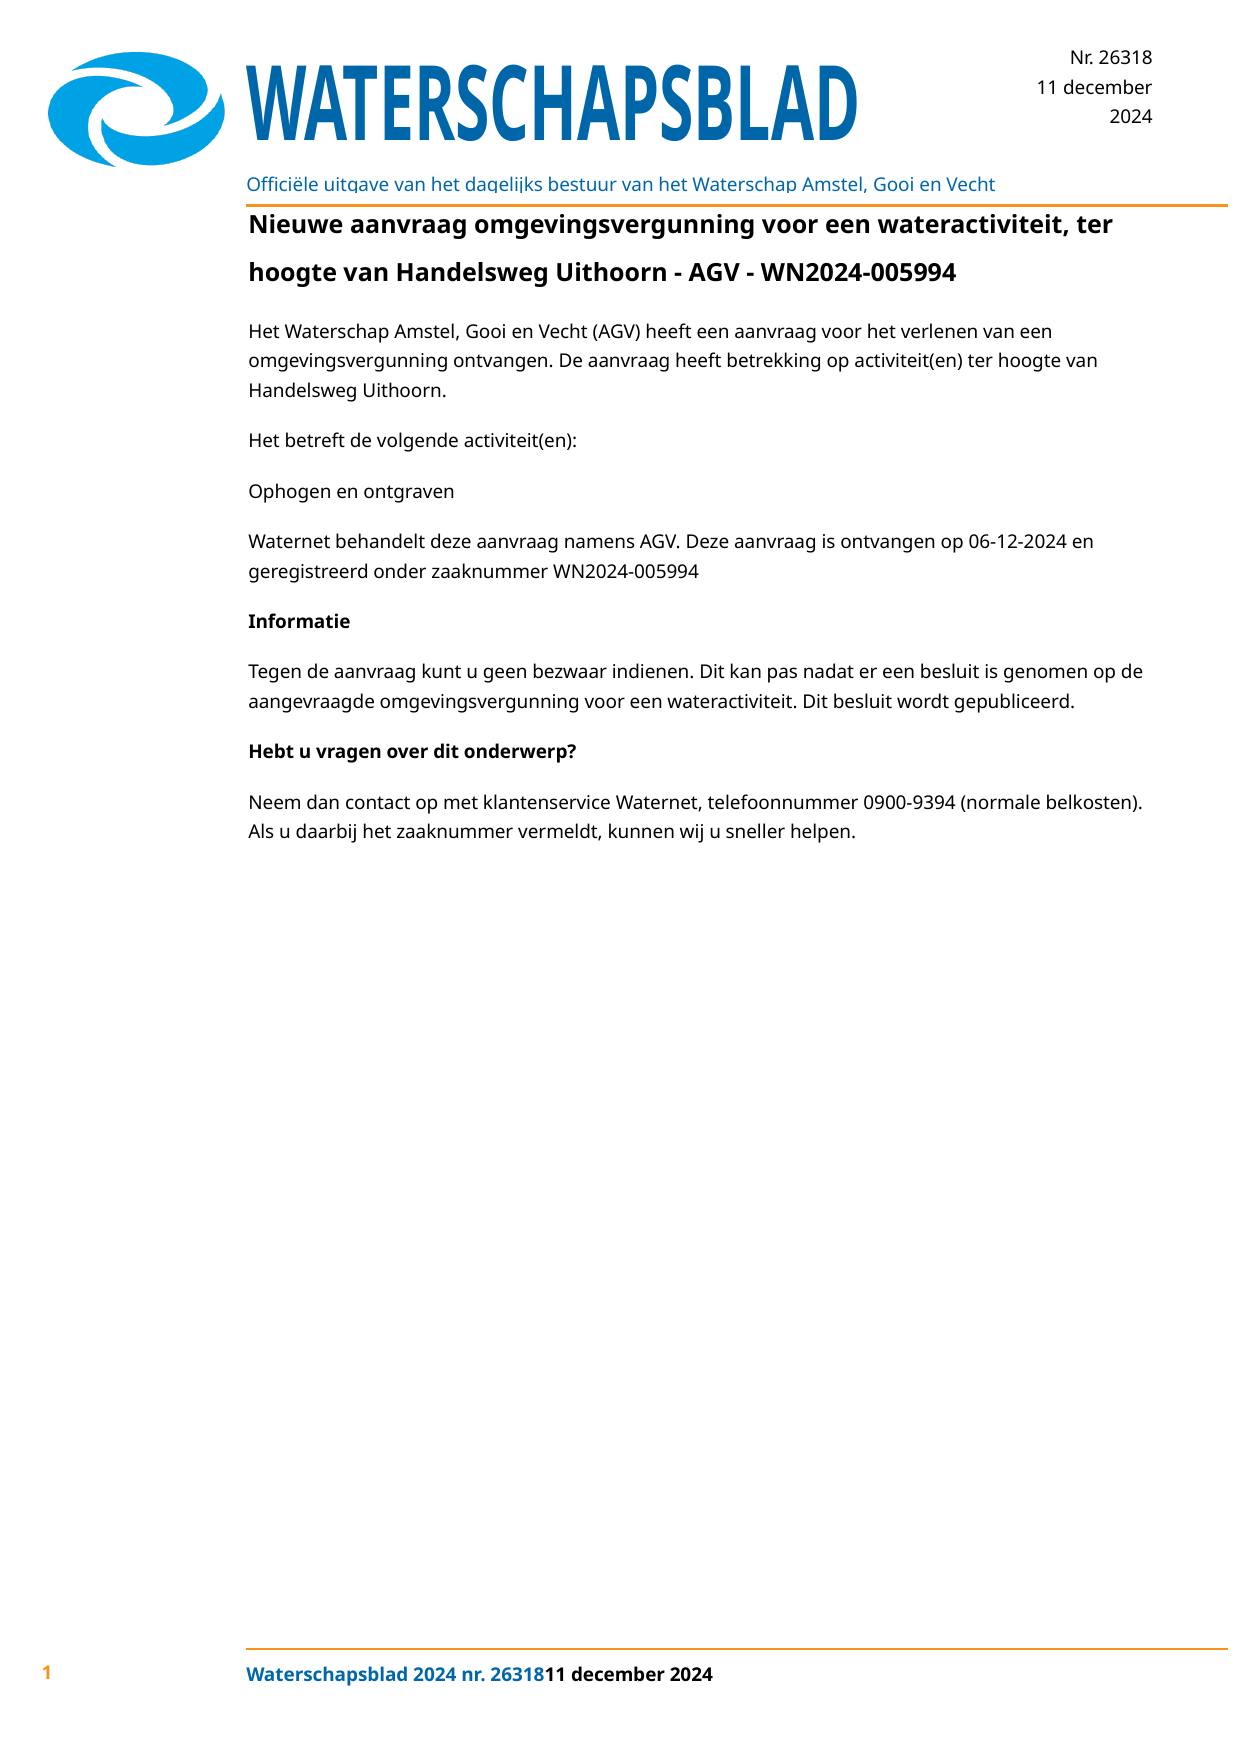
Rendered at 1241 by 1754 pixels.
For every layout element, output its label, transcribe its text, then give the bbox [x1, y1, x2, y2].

picture [41, 47, 231, 172]
text Het betreft de volgende activiteit(en): [248, 427, 1152, 453]
text Hebt u vragen over dit onderwerp? [248, 739, 1152, 764]
text Tegen de aanvraag kunt u geen bezwaar indienen. Dit kan pas nadat er een besluit is genomen op de aangevraagde omgevingsvergunning voor een wateractiviteit. Dit besluit wordt gepubliceerd. [248, 659, 1152, 714]
text Waternet behandelt deze aanvraag namens AGV. Deze aanvraag is ontvangen op 06-12-2024 en geregistreerd onder zaaknummer WN2024-005994 [248, 528, 1152, 584]
text Neem dan contact op met klantenservice Waternet, telefoonnummer 0900-9394 (normale belkosten). Als u daarbij het zaaknummer vermeldt, kunnen wij u sneller helpen. [248, 789, 1152, 844]
text Het Waterschap Amstel, Gooi en Vecht (AGV) heeft een aanvraag voor het verlenen van een omgevingsvergunning ontvangen. De aanvraag heeft betrekking op activiteit(en) ter hoogte van Handelsweg Uithoorn. [248, 318, 1152, 403]
text Ophogen en ontgraven [248, 478, 1152, 504]
text Informatie [248, 608, 1152, 634]
text Nieuwe aanvraag omgevingsvergunning voor een wateractiviteit, ter hoogte van Handelsweg Uithoorn - AGV - WN2024-005994 [248, 207, 1152, 288]
